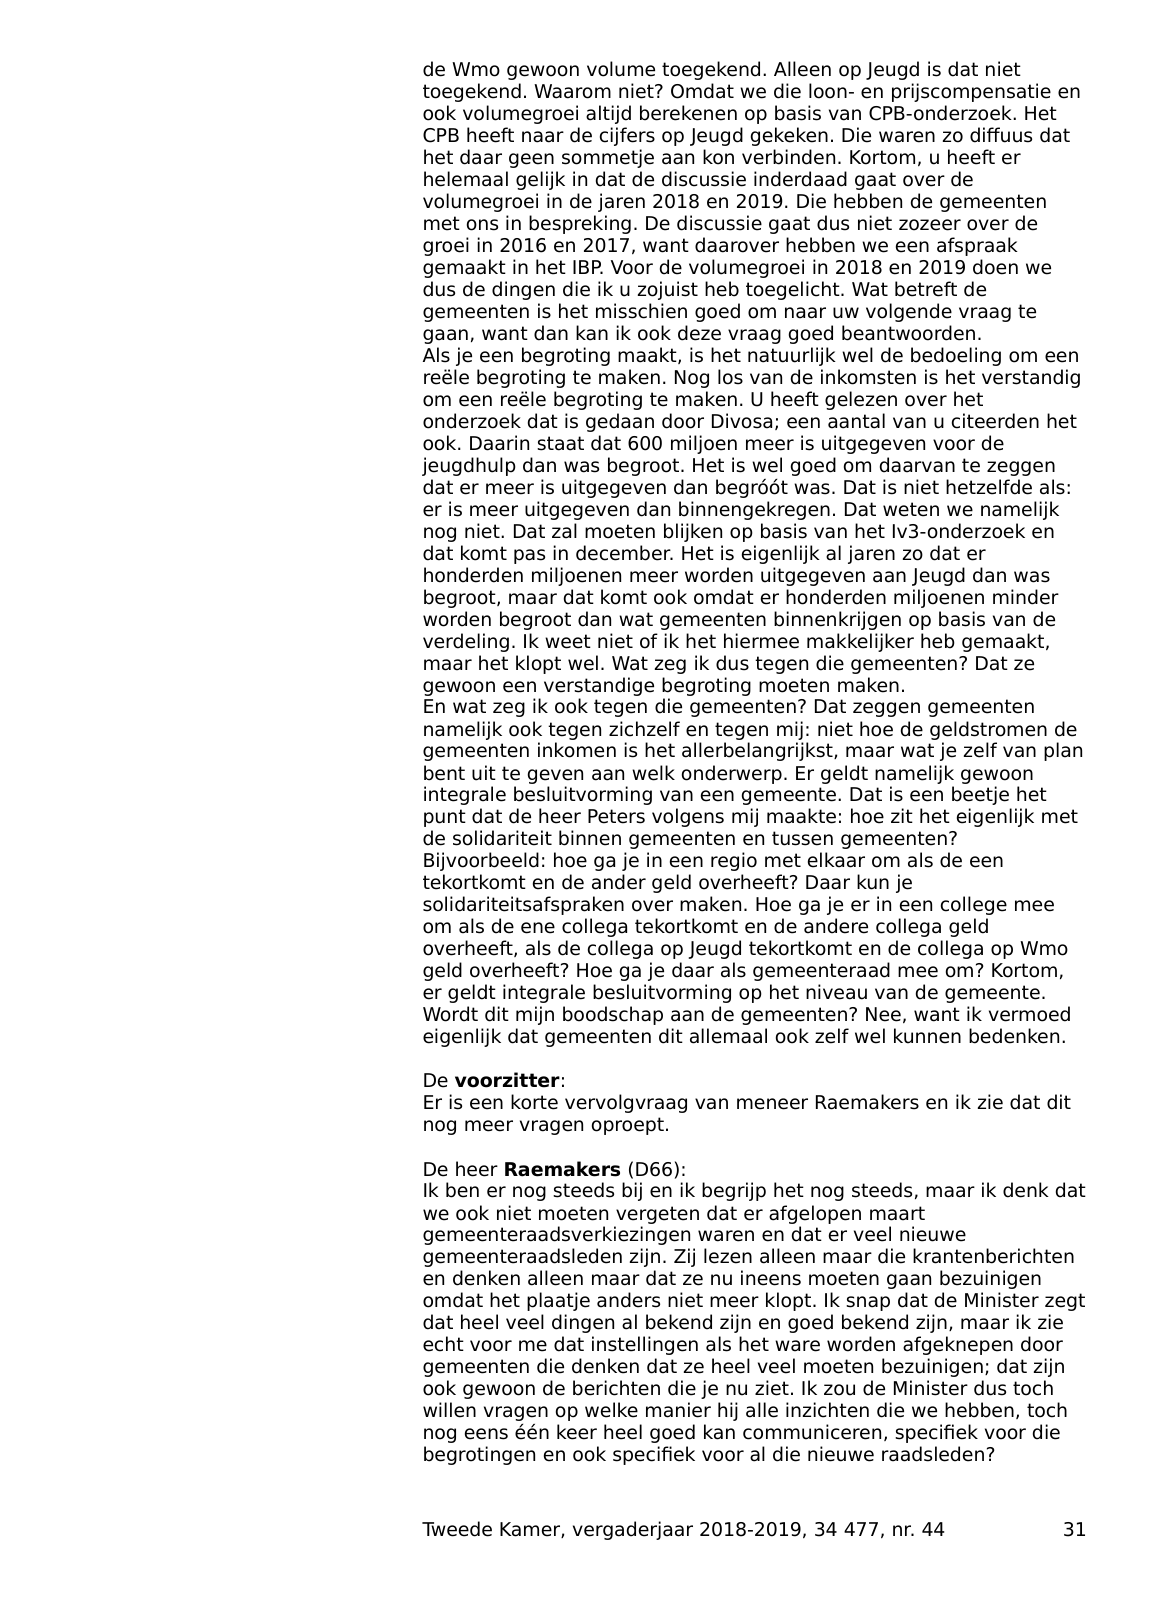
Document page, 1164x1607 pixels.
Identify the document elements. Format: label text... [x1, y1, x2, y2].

text En wat zeg ik ook tegen die gemeenten? Dat zeggen gemeenten namelijk ook tegen zichzelf en tegen mij: niet hoe de geldstromen de gemeenten inkomen is het allerbelangrijkst, maar wat je zelf van plan bent uit te geven aan welk onderwerp. Er geldt namelijk gewoon integrale besluitvorming van een gemeente. Dat is een beetje het punt dat de heer Peters volgens mij maakte: hoe zit het eigenlijk met de solidariteit binnen gemeenten en tussen gemeenten? Bijvoorbeeld: hoe ga je in een regio met elkaar om als de een tekortkomt en de ander geld overheeft? Daar kun je solidariteitsafspraken over maken. Hoe ga je er in een college mee om als de ene collega tekortkomt en de andere collega geld overheeft, als de collega op Jeugd tekortkomt en de collega op Wmo geld overheeft? Hoe ga je daar als gemeenteraad mee om? Kortom, er geldt integrale besluitvorming op het niveau van de gemeente. Wordt dit mijn boodschap aan de gemeenten? Nee, want ik vermoed eigenlijk dat gemeenten dit allemaal ook zelf wel kunnen bedenken. [422, 696, 1087, 1048]
text De voorzitter: [422, 1070, 1087, 1092]
text Er is een korte vervolgvraag van meneer Raemakers en ik zie dat dit nog meer vragen oproept. [422, 1092, 1087, 1136]
text de Wmo gewoon volume toegekend. Alleen op Jeugd is dat niet toegekend. Waarom niet? Omdat we die loon- en prijscompensatie en ook volumegroei altijd berekenen op basis van CPB-onderzoek. Het CPB heeft naar de cijfers op Jeugd gekeken. Die waren zo diffuus dat het daar geen sommetje aan kon verbinden. Kortom, u heeft er helemaal gelijk in dat de discussie inderdaad gaat over de volumegroei in de jaren 2018 en 2019. Die hebben de gemeenten met ons in bespreking. De discussie gaat dus niet zozeer over de groei in 2016 en 2017, want daarover hebben we een afspraak gemaakt in het IBP. Voor de volumegroei in 2018 en 2019 doen we dus de dingen die ik u zojuist heb toegelicht. Wat betreft de gemeenten is het misschien goed om naar uw volgende vraag te gaan, want dan kan ik ook deze vraag goed beantwoorden. [422, 59, 1087, 345]
text Als je een begroting maakt, is het natuurlijk wel de bedoeling om een reële begroting te maken. Nog los van de inkomsten is het verstandig om een reële begroting te maken. U heeft gelezen over het onderzoek dat is gedaan door Divosa; een aantal van u citeerden het ook. Daarin staat dat 600 miljoen meer is uitgegeven voor de jeugdhulp dan was begroot. Het is wel goed om daarvan te zeggen dat er meer is uitgegeven dan begróót was. Dat is niet hetzelfde als: er is meer uitgegeven dan binnengekregen. Dat weten we namelijk nog niet. Dat zal moeten blijken op basis van het Iv3-onderzoek en dat komt pas in december. Het is eigenlijk al jaren zo dat er honderden miljoenen meer worden uitgegeven aan Jeugd dan was begroot, maar dat komt ook omdat er honderden miljoenen minder worden begroot dan wat gemeenten binnenkrijgen op basis van de verdeling. Ik weet niet of ik het hiermee makkelijker heb gemaakt, maar het klopt wel. Wat zeg ik dus tegen die gemeenten? Dat ze gewoon een verstandige begroting moeten maken. [422, 345, 1087, 696]
text Ik ben er nog steeds bij en ik begrijp het nog steeds, maar ik denk dat we ook niet moeten vergeten dat er afgelopen maart gemeenteraadsverkiezingen waren en dat er veel nieuwe gemeenteraadsleden zijn. Zij lezen alleen maar die krantenberichten en denken alleen maar dat ze nu ineens moeten gaan bezuinigen omdat het plaatje anders niet meer klopt. Ik snap dat de Minister zegt dat heel veel dingen al bekend zijn en goed bekend zijn, maar ik zie echt voor me dat instellingen als het ware worden afgeknepen door gemeenten die denken dat ze heel veel moeten bezuinigen; dat zijn ook gewoon de berichten die je nu ziet. Ik zou de Minister dus toch willen vragen op welke manier hij alle inzichten die we hebben, toch nog eens één keer heel goed kan communiceren, specifiek voor die begrotingen en ook specifiek voor al die nieuwe raadsleden? [422, 1180, 1087, 1466]
text De heer Raemakers (D66): [422, 1158, 1087, 1180]
